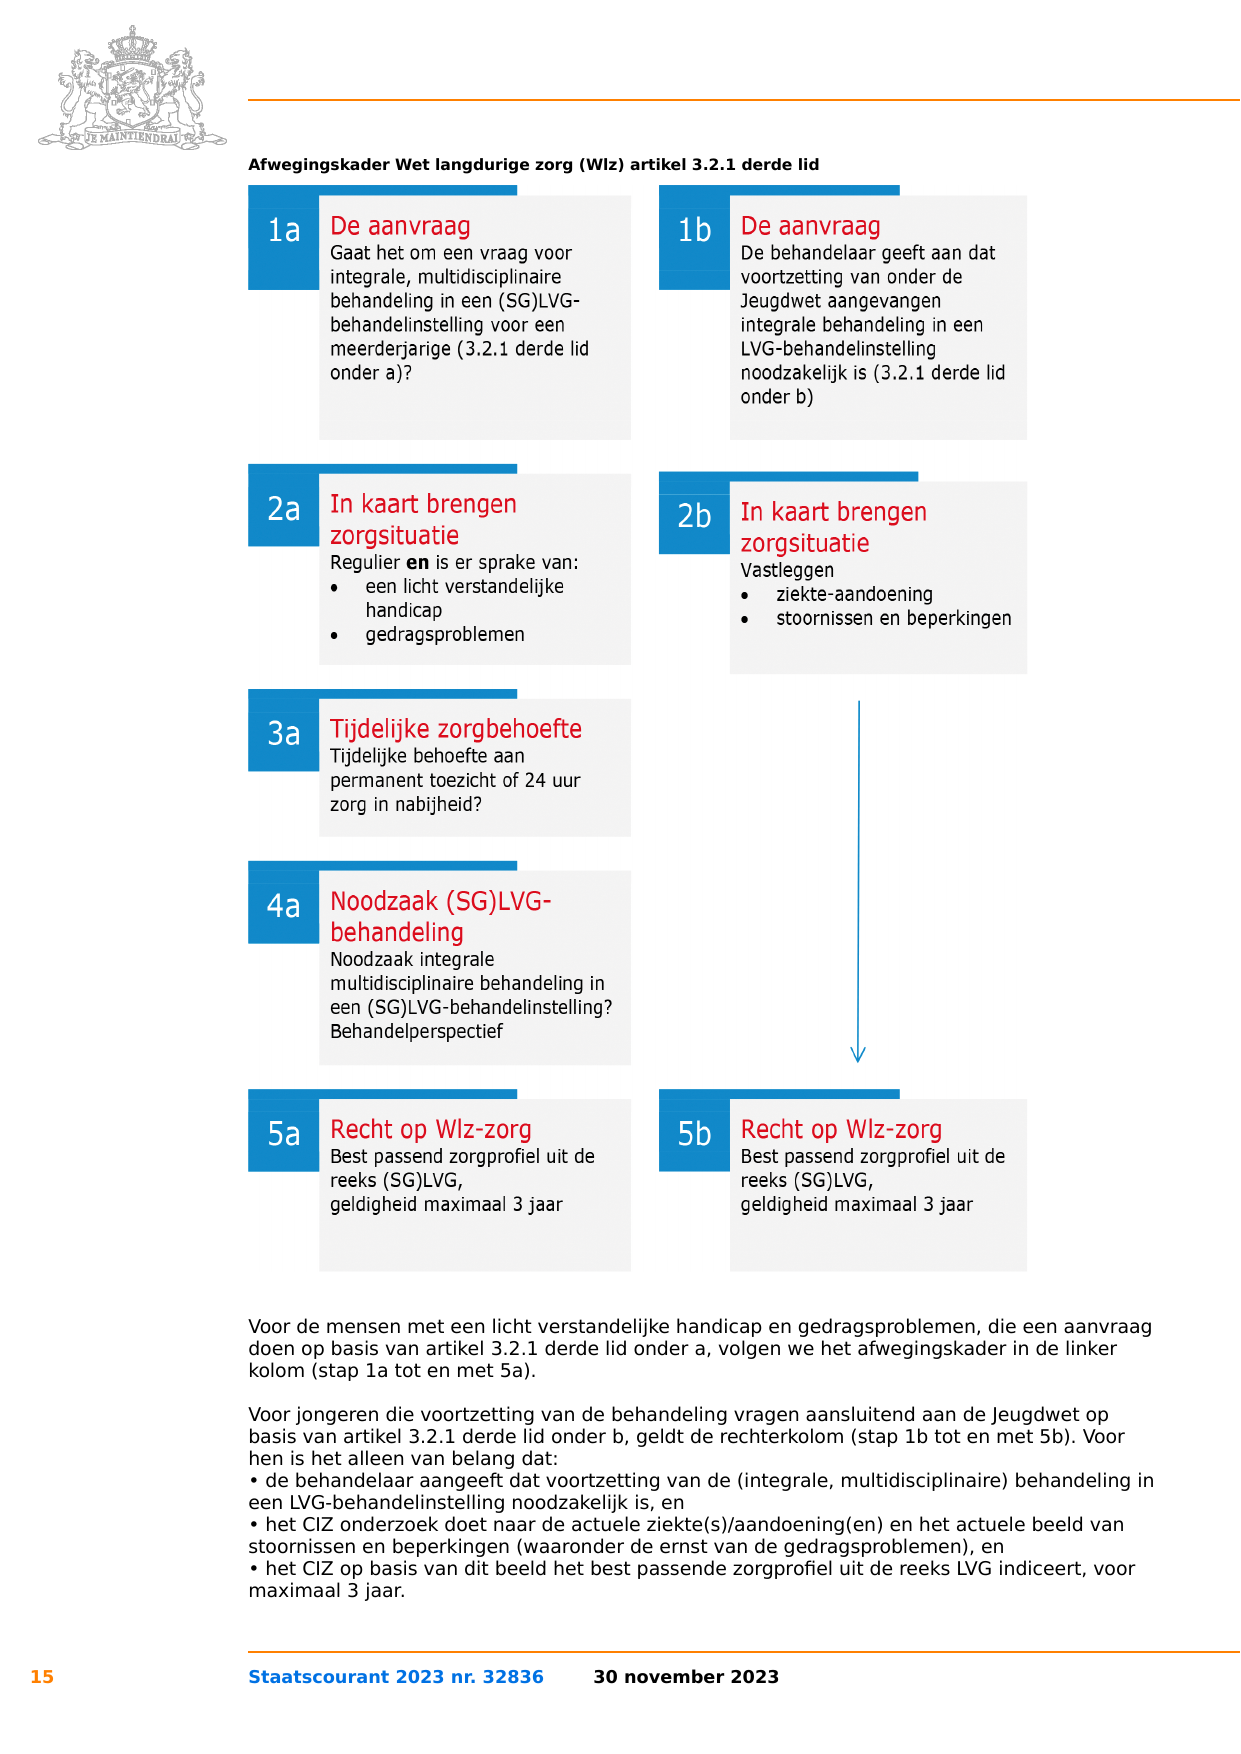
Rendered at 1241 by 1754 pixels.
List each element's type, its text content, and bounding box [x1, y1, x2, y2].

picture [287, 185, 306, 199]
picture [248, 243, 258, 266]
picture [285, 199, 303, 212]
text Afwegingskader Wet langdurige zorg (Wlz) artikel 3.2.1 derde lid [248, 156, 1027, 174]
picture [259, 480, 275, 493]
picture [292, 1151, 308, 1159]
picture [283, 707, 301, 720]
picture [677, 214, 692, 245]
text Voor jongeren die voortzetting van de behandeling vragen aansluitend aan de Jeugdwet op basis van artikel 3.2.1 derde lid onder b, geldt de rechterkolom (stap 1b tot en met 5b). Voor hen is het alleen van belang dat: [248, 1404, 1163, 1470]
picture [278, 466, 286, 471]
picture [286, 1103, 295, 1112]
picture [287, 708, 294, 715]
picture [286, 748, 299, 757]
picture [355, 185, 363, 193]
picture [260, 1104, 276, 1113]
picture [280, 194, 287, 200]
picture [264, 1107, 306, 1155]
picture [299, 273, 306, 286]
picture [330, 185, 353, 193]
picture [285, 217, 313, 246]
picture [284, 1116, 291, 1122]
picture [248, 185, 1028, 1272]
picture [673, 209, 680, 221]
picture [258, 1092, 285, 1106]
picture [681, 189, 705, 205]
picture [276, 693, 293, 706]
picture [679, 203, 690, 213]
picture [259, 697, 278, 708]
picture [248, 921, 256, 929]
picture [266, 469, 280, 481]
picture [254, 713, 261, 721]
picture [248, 476, 258, 495]
picture [308, 185, 327, 195]
picture [248, 701, 257, 716]
text • de behandelaar aangeeft dat voortzetting van de (integrale, multidisciplinaire) behandeling in een LVG-behandelinstelling noodzakelijk is, en [248, 1470, 1163, 1514]
picture [716, 205, 726, 215]
picture [281, 467, 300, 486]
text • het CIZ onderzoek doet naar de actuele ziekte(s)/aandoening(en) en het actuele beeld van stoornissen en beperkingen (waaronder de ernst van de gedragsproblemen), en [248, 1514, 1163, 1558]
picture [259, 246, 275, 268]
picture [665, 185, 680, 202]
picture [261, 693, 268, 701]
text Voor de mensen met een licht verstandelijke handicap en gedragsproblemen, die een aanvraag doen op basis van artikel 3.2.1 derde lid onder a, volgen we het afwegingskader in de linker kolom (stap 1a tot en met 5a). [248, 1316, 1163, 1382]
picture [252, 744, 258, 752]
picture [251, 522, 257, 530]
text • het CIZ op basis van dit beeld het best passende zorgprofiel uit de reeks LVG indiceert, voor maximaal 3 jaar. [248, 1558, 1163, 1602]
picture [287, 1093, 292, 1101]
picture [286, 255, 293, 261]
picture [259, 185, 283, 209]
picture [679, 185, 688, 192]
picture [248, 185, 260, 212]
picture [681, 271, 689, 281]
picture [38, 25, 227, 150]
picture [248, 203, 291, 254]
picture [361, 185, 369, 192]
picture [848, 185, 855, 192]
picture [248, 1093, 258, 1112]
picture [301, 1115, 316, 1123]
